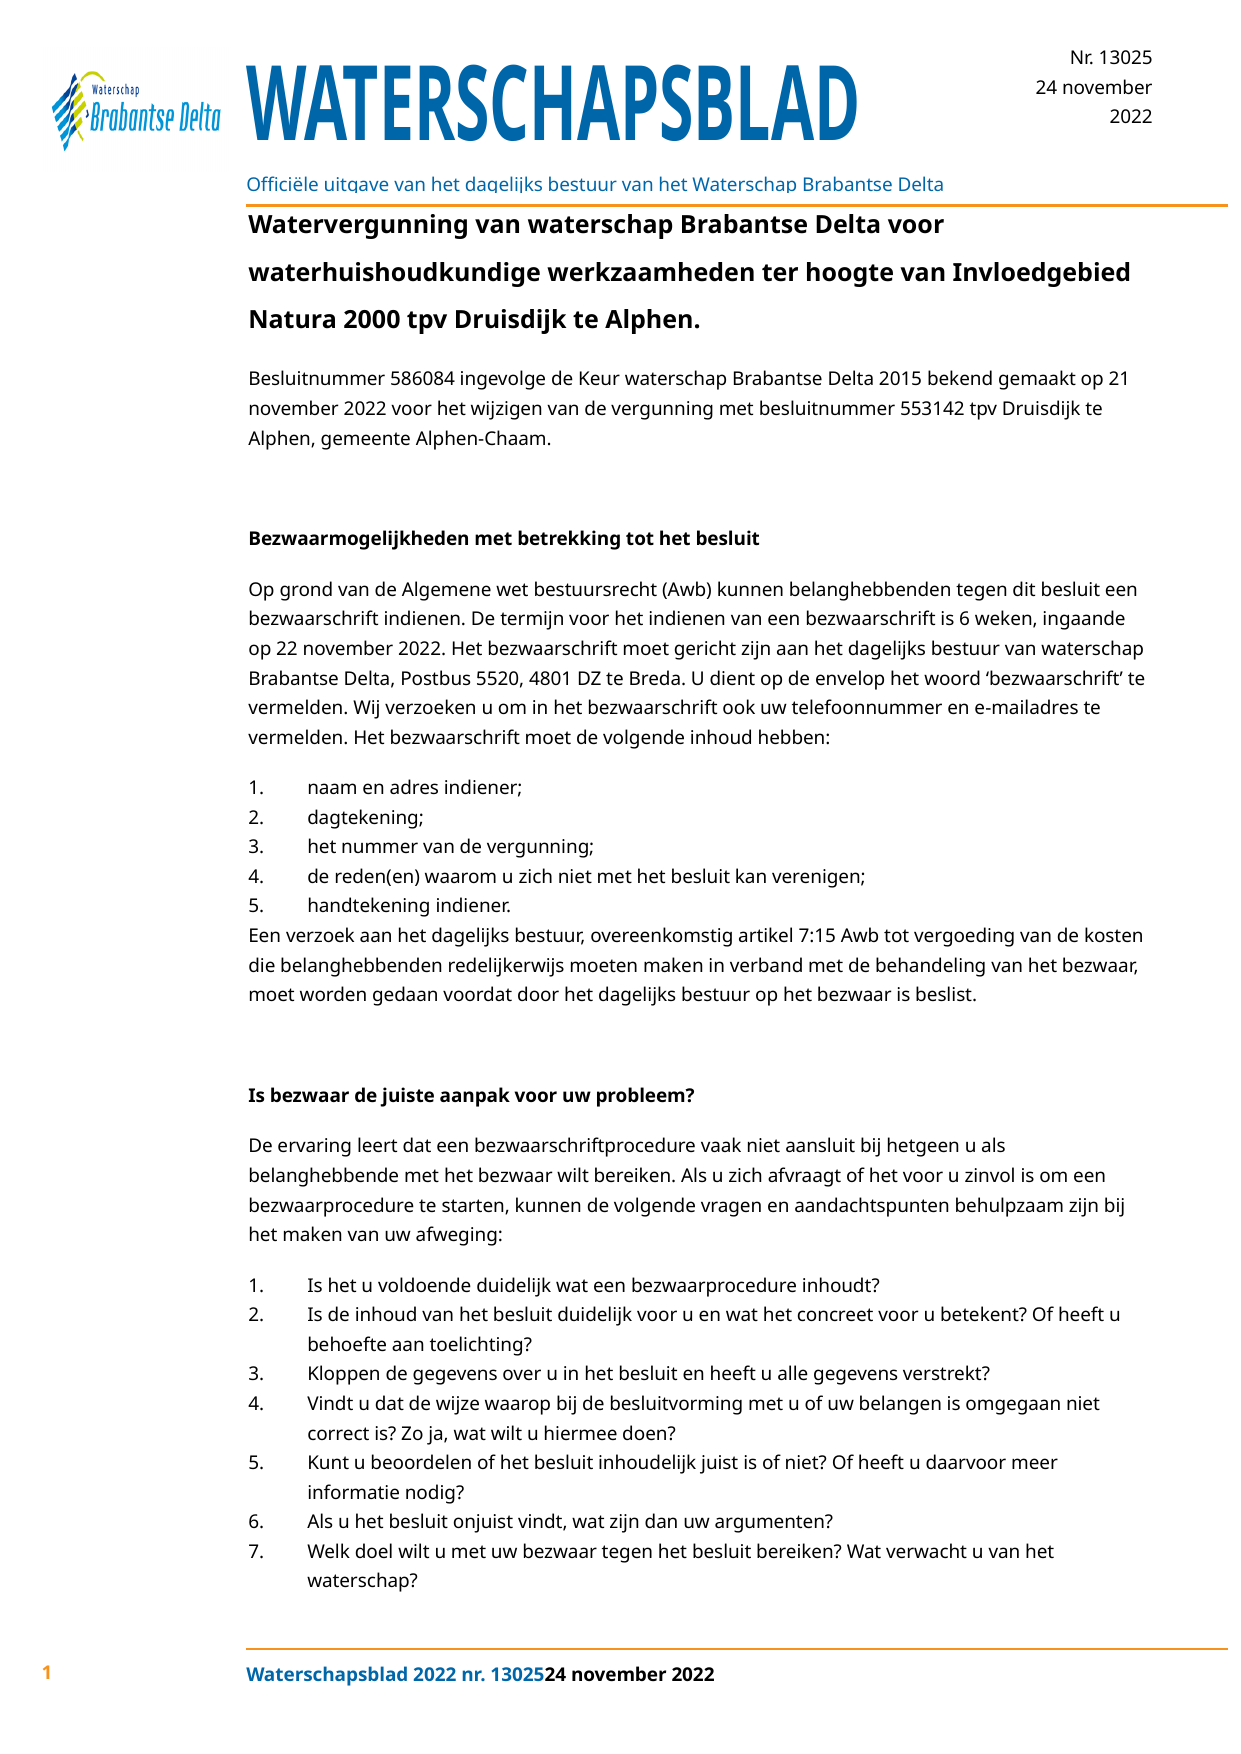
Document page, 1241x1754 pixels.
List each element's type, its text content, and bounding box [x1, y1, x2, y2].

list het nummer van de vergunning; [248, 833, 1152, 859]
text Een verzoek aan het dagelijks bestuur, overeenkomstig artikel 7:15 Awb tot vergoeding van de kosten die belanghebbenden redelijkerwijs moeten maken in verband met de behandeling van het bezwaar, moet worden gedaan voordat door het dagelijks bestuur op het bezwaar is beslist. [248, 922, 1152, 1007]
list Vindt u dat de wijze waarop bij de besluitvorming met u of uw belangen is omgegaan niet correct is? Zo ja, wat wilt u hiermee doen? [248, 1390, 1152, 1445]
text Bezwaarmogelijkheden met betrekking tot het besluit [248, 526, 1152, 551]
list Kloppen de gegevens over u in het besluit en heeft u alle gegevens verstrekt? [248, 1361, 1152, 1386]
text Is bezwaar de juiste aanpak voor uw probleem? [248, 1082, 1152, 1108]
list dagtekening; [248, 804, 1152, 829]
list handtekening indiener. [248, 893, 1152, 918]
list Welk doel wilt u met uw bezwaar tegen het besluit bereiken? Wat verwacht u van het waterschap? [248, 1538, 1152, 1593]
list Kunt u beoordelen of het besluit inhoudelijk juist is of niet? Of heeft u daarvoor meer informatie nodig? [248, 1449, 1152, 1504]
picture [41, 47, 231, 172]
text Op grond van de Algemene wet bestuursrecht (Awb) kunnen belanghebbenden tegen dit besluit een bezwaarschrift indienen. De termijn voor het indienen van een bezwaarschrift is 6 weken, ingaande op 22 november 2022. Het bezwaarschrift moet gericht zijn aan het dagelijks bestuur van waterschap Brabantse Delta, Postbus 5520, 4801 DZ te Breda. U dient op de envelop het woord ‘bezwaarschrift’ te vermelden. Wij verzoeken u om in het bezwaarschrift ook uw telefoonnummer en e‑mailadres te vermelden. Het bezwaarschrift moet de volgende inhoud hebben: [248, 576, 1152, 749]
text Besluitnummer 586084 ingevolge de Keur waterschap Brabantse Delta 2015 bekend gemaakt op 21 november 2022 voor het wijzigen van de vergunning met besluitnummer 553142 tpv Druisdijk te Alphen, gemeente Alphen-Chaam. [248, 366, 1152, 450]
list Is het u voldoende duidelijk wat een bezwaarprocedure inhoudt? [248, 1272, 1152, 1297]
list Als u het besluit onjuist vindt, wat zijn dan uw argumenten? [248, 1508, 1152, 1534]
list Is de inhoud van het besluit duidelijk voor u en wat het concreet voor u betekent? Of heeft u behoefte aan toelichting? [248, 1301, 1152, 1357]
text Watervergunning van waterschap Brabantse Delta voor waterhuishoudkundige werkzaamheden ter hoogte van Invloedgebied Natura 2000 tpv Druisdijk te Alphen. [248, 207, 1152, 336]
text De ervaring leert dat een bezwaarschriftprocedure vaak niet aansluit bij hetgeen u als belanghebbende met het bezwaar wilt bereiken. Als u zich afvraagt of het voor u zinvol is om een bezwaarprocedure te starten, kunnen de volgende vragen en aandachtspunten behulpzaam zijn bij het maken van uw afweging: [248, 1133, 1152, 1247]
list naam en adres indiener; [248, 774, 1152, 800]
list de reden(en) waarom u zich niet met het besluit kan verenigen; [248, 863, 1152, 889]
